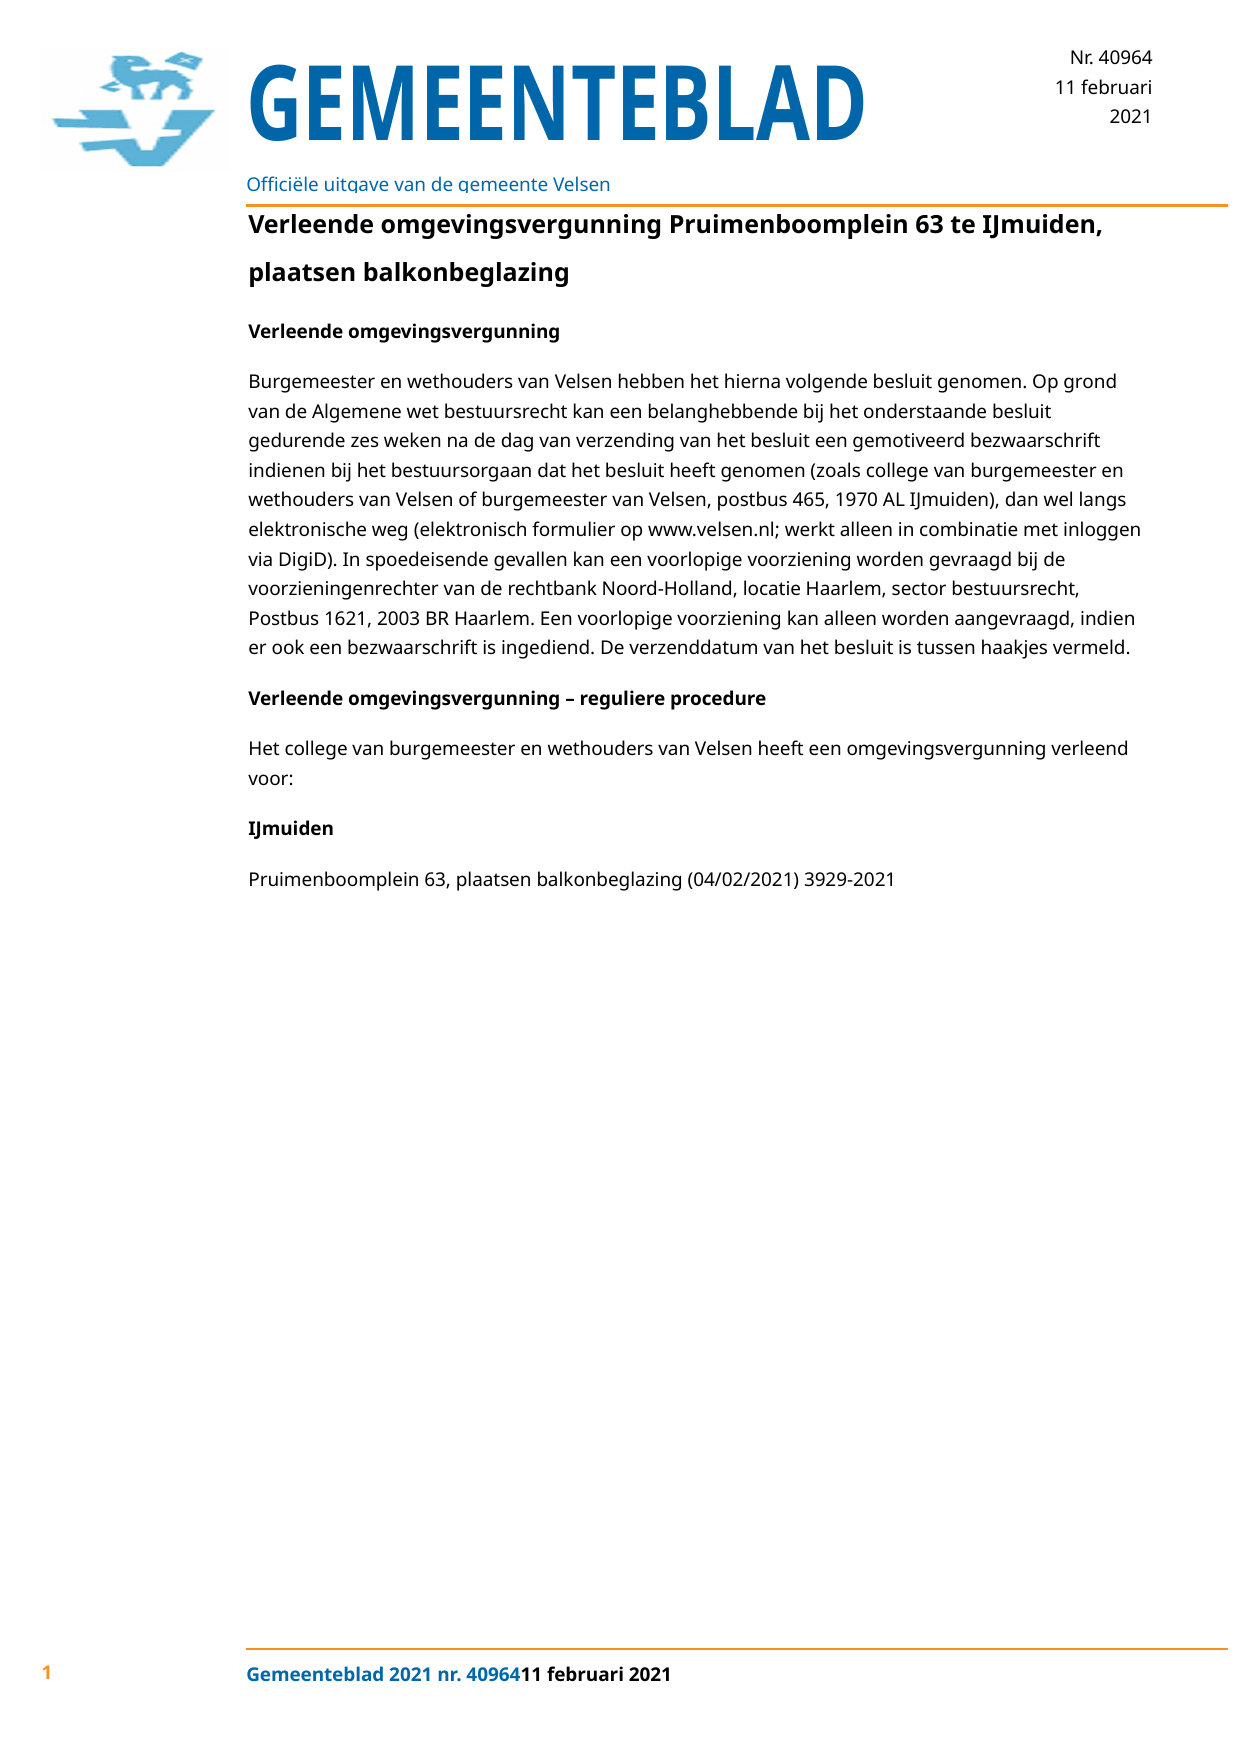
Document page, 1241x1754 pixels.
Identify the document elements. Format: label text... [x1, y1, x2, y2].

text IJmuiden [248, 815, 1152, 841]
text Het college van burgemeester en wethouders van Velsen heeft een omgevingsvergunning verleend voor: [248, 735, 1152, 791]
text Pruimenboomplein 63, plaatsen balkonbeglazing (04/02/2021) 3929-2021 [248, 866, 1152, 892]
picture [41, 47, 231, 172]
text Verleende omgevingsvergunning – reguliere procedure [248, 685, 1152, 711]
text Verleende omgevingsvergunning [248, 318, 1152, 344]
text Verleende omgevingsvergunning Pruimenboomplein 63 te IJmuiden, plaatsen balkonbeglazing [248, 207, 1152, 288]
text Burgemeester en wethouders van Velsen hebben het hierna volgende besluit genomen. Op grond van de Algemene wet bestuursrecht kan een belanghebbende bij het onderstaande besluit gedurende zes weken na de dag van verzending van het besluit een gemotiveerd bezwaarschrift indienen bij het bestuursorgaan dat het besluit heeft genomen (zoals college van burgemeester en wethouders van Velsen of burgemeester van Velsen, postbus 465, 1970 AL IJmuiden), dan wel langs elektronische weg (elektronisch formulier op www.velsen.nl; werkt alleen in combinatie met inloggen via DigiD). In spoedeisende gevallen kan een voorlopige voorziening worden gevraagd bij de voorzieningenrechter van de rechtbank Noord-Holland, locatie Haarlem, sector bestuursrecht, Postbus 1621, 2003 BR Haarlem. Een voorlopige voorziening kan alleen worden aangevraagd, indien er ook een bezwaarschrift is ingediend. De verzenddatum van het besluit is tussen haakjes vermeld. [248, 368, 1152, 660]
